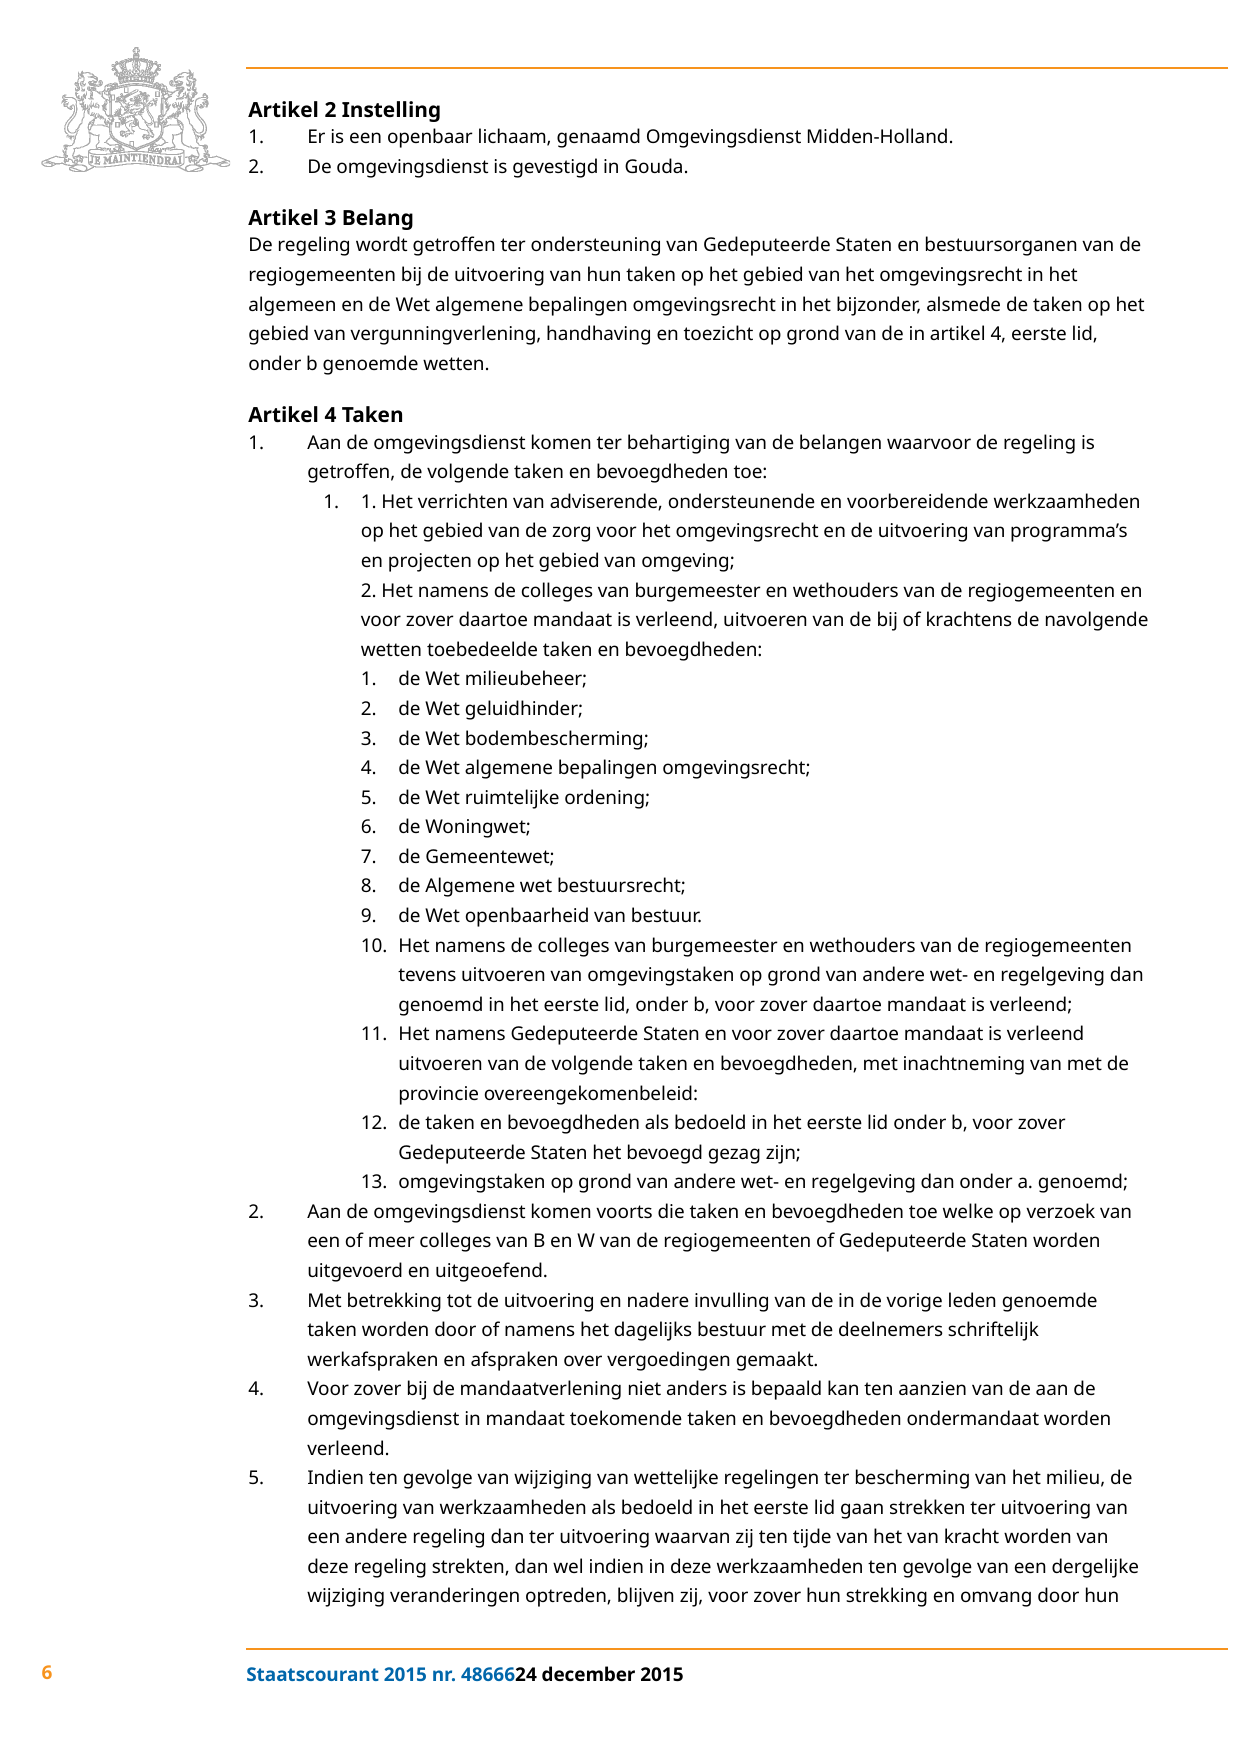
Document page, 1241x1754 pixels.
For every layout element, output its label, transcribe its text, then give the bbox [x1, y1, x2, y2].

list 2. Het namens de colleges van burgemeester en wethouders van de regiogemeenten en voor zover daartoe mandaat is verleend, uitvoeren van de bij of krachtens de navolgende wetten toebedeelde taken en bevoegdheden: [323, 577, 1152, 662]
list de Algemene wet bestuursrecht; [361, 873, 1152, 898]
list Met betrekking tot de uitvoering en nadere invulling van de in de vorige leden genoemde taken worden door of namens het dagelijks bestuur met de deelnemers schriftelijk werkafspraken en afspraken over vergoedingen gemaakt. [248, 1287, 1152, 1372]
list de Wet openbaarheid van bestuur. [361, 902, 1152, 928]
list de Wet ruimtelijke ordening; [361, 784, 1152, 809]
list de Wet milieubeheer; [361, 666, 1152, 691]
list Het namens Gedeputeerde Staten en voor zover daartoe mandaat is verleend uitvoeren van de volgende taken en bevoegdheden, met inachtneming van met de provincie overeengekomenbeleid: [361, 1021, 1152, 1105]
list Het namens de colleges van burgemeester en wethouders van de regiogemeenten tevens uitvoeren van omgevingstaken op grond van andere wet- en regelgeving dan genoemd in het eerste lid, onder b, voor zover daartoe mandaat is verleend; [361, 932, 1152, 1017]
list De omgevingsdienst is gevestigd in Gouda. [248, 153, 1152, 178]
list 1. Het verrichten van adviserende, ondersteunende en voorbereidende werkzaamheden op het gebied van de zorg voor het omgevingsrecht en de uitvoering van programma’s en projecten op het gebied van omgeving; [323, 488, 1152, 573]
list de Wet geluidhinder; [361, 695, 1152, 721]
list de taken en bevoegdheden als bedoeld in het eerste lid onder b, voor zover Gedeputeerde Staten het bevoegd gezag zijn; [361, 1109, 1152, 1164]
text Artikel 3 Belang [248, 203, 1152, 232]
list de Wet bodembescherming; [361, 725, 1152, 750]
text De regeling wordt getroffen ter ondersteuning van Gedeputeerde Staten en bestuursorganen van de regiogemeenten bij de uitvoering van hun taken op het gebied van het omgevingsrecht in het algemeen en de Wet algemene bepalingen omgevingsrecht in het bijzonder, alsmede de taken op het gebied van vergunningverlening, handhaving en toezicht op grond van de in artikel 4, eerste lid, onder b genoemde wetten. [248, 232, 1152, 376]
list Aan de omgevingsdienst komen voorts die taken en bevoegdheden toe welke op verzoek van een of meer colleges van B en W van de regiogemeenten of Gedeputeerde Staten worden uitgevoerd en uitgeoefend. [248, 1198, 1152, 1283]
picture [41, 47, 231, 172]
list Er is een openbaar lichaam, genaamd Omgevingsdienst Midden-Holland. [248, 123, 1152, 149]
list omgevingstaken op grond van andere wet- en regelgeving dan onder a. genoemd; [361, 1168, 1152, 1194]
list de Woningwet; [361, 813, 1152, 839]
text Artikel 2 Instelling [248, 95, 1152, 123]
list Voor zover bij de mandaatverlening niet anders is bepaald kan ten aanzien van de aan de omgevingsdienst in mandaat toekomende taken en bevoegdheden ondermandaat worden verleend. [248, 1376, 1152, 1460]
list Indien ten gevolge van wijziging van wettelijke regelingen ter bescherming van het milieu, de uitvoering van werkzaamheden als bedoeld in het eerste lid gaan strekken ter uitvoering van een andere regeling dan ter uitvoering waarvan zij ten tijde van het van kracht worden van deze regeling strekten, dan wel indien in deze werkzaamheden ten gevolge van een dergelijke wijziging veranderingen optreden, blijven zij, voor zover hun strekking en omvang door hun [248, 1464, 1152, 1608]
text Artikel 4 Taken [248, 400, 1152, 429]
list de Gemeentewet; [361, 843, 1152, 869]
list de Wet algemene bepalingen omgevingsrecht; [361, 754, 1152, 780]
list Aan de omgevingsdienst komen ter behartiging van de belangen waarvoor de regeling is getroffen, de volgende taken en bevoegdheden toe: [248, 429, 1152, 484]
